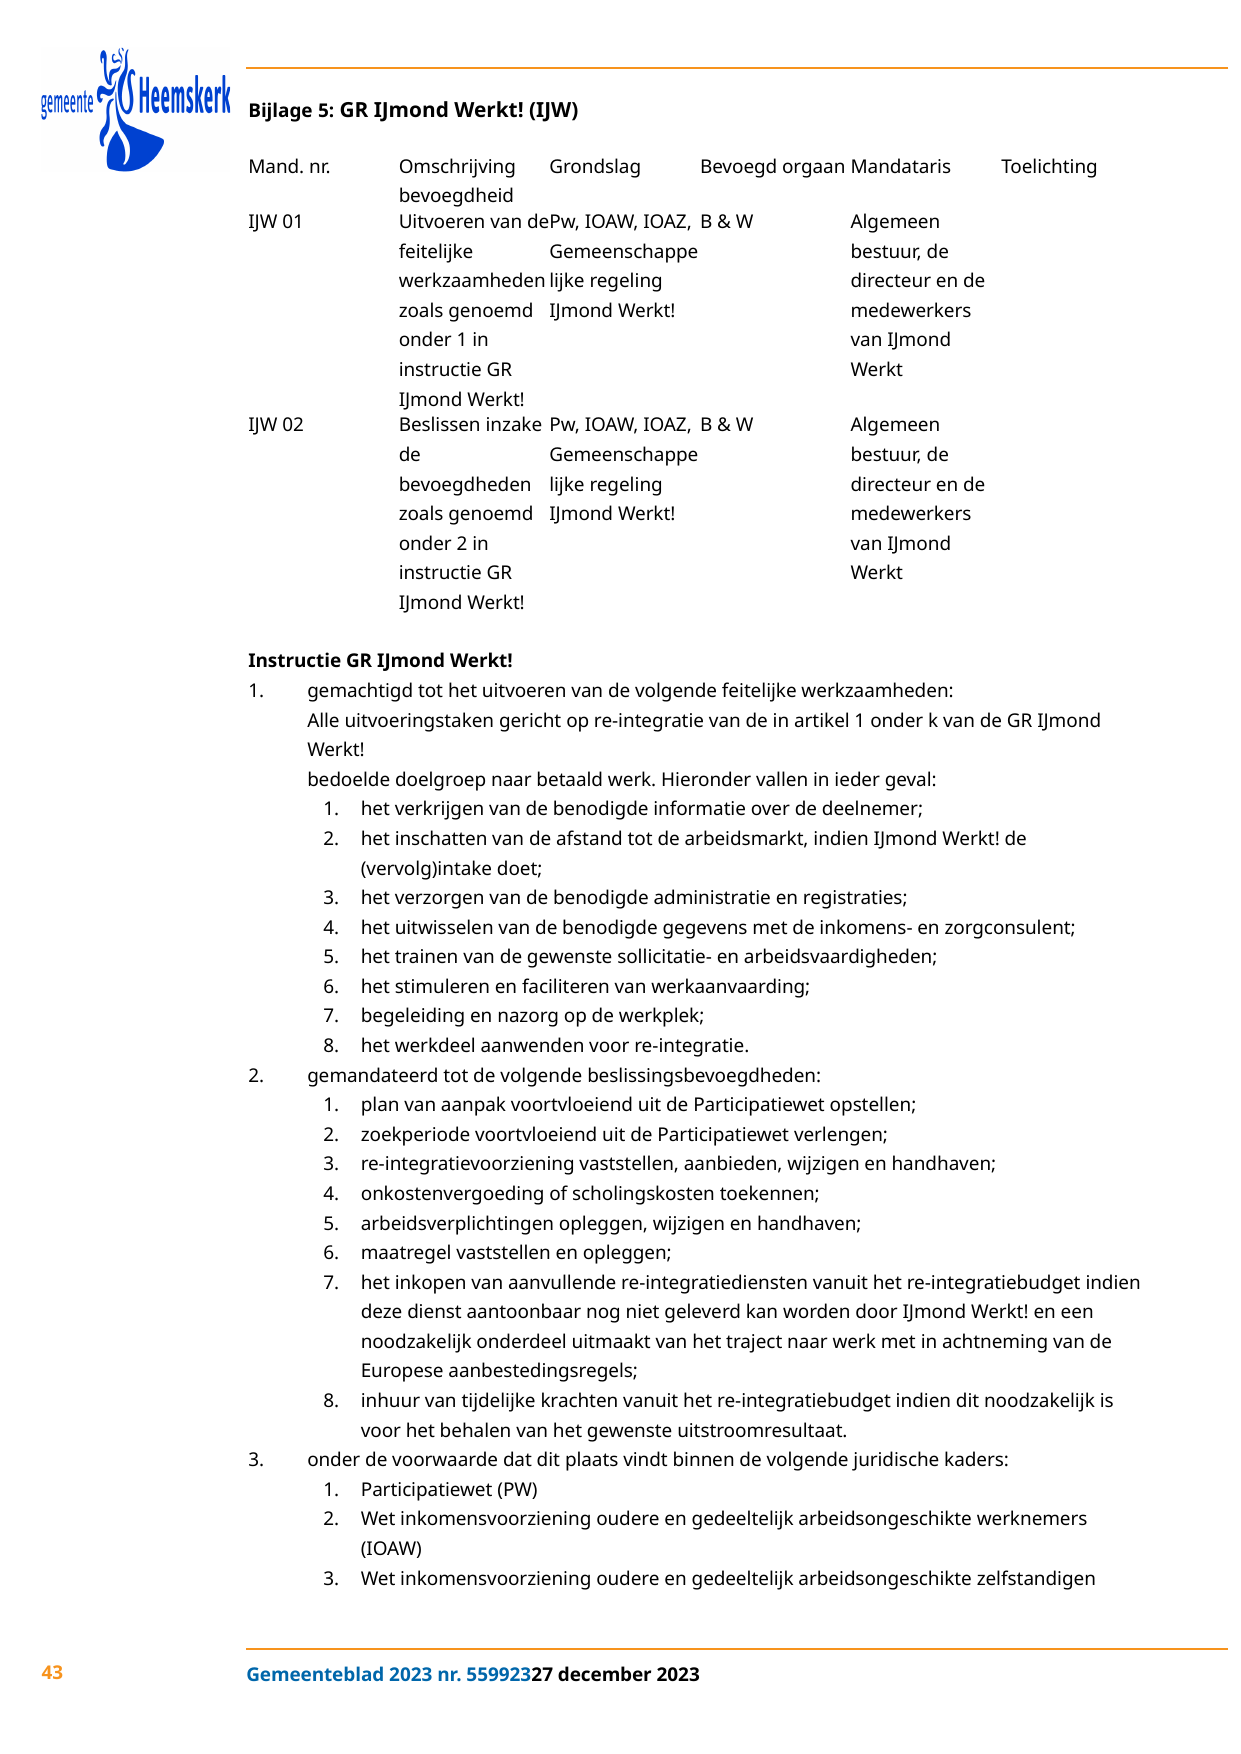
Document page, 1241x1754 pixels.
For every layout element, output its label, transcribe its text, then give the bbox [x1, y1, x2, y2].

table_header Omschrijving bevoegdheid [399, 153, 549, 208]
table_cell Beslissen inzake de bevoegdheden zoals genoemd onder 2 in instructie GR IJmond Werkt! [399, 412, 549, 615]
list zoekperiode voortvloeiend uit de Participatiewet verlengen; [323, 1121, 1152, 1147]
table_header Bevoegd orgaan [700, 153, 850, 208]
list Participatiewet (PW) [323, 1476, 1152, 1502]
list gemachtigd tot het uitvoeren van de volgende feitelijke werkzaamheden: [248, 677, 1152, 703]
table_cell IJW 01 [248, 208, 398, 412]
list het verzorgen van de benodigde administratie en registraties; [323, 884, 1152, 910]
list gemandateerd tot de volgende beslissingsbevoegdheden: [248, 1062, 1152, 1087]
list onkostenvergoeding of scholingskosten toekennen; [323, 1180, 1152, 1206]
list het trainen van de gewenste sollicitatie- en arbeidsvaardigheden; [323, 943, 1152, 969]
list Wet inkomensvoorziening oudere en gedeeltelijk arbeidsongeschikte werknemers (IOAW) [323, 1506, 1152, 1561]
list inhuur van tijdelijke krachten vanuit het re-integratiebudget indien dit noodzakelijk is voor het behalen van het gewenste uitstroomresultaat. [323, 1387, 1152, 1442]
list het stimuleren en faciliteren van werkaanvaarding; [323, 973, 1152, 999]
list het inschatten van de afstand tot de arbeidsmarkt, indien IJmond Werkt! de (vervolg)intake doet; [323, 825, 1152, 880]
list het werkdeel aanwenden voor re-integratie. [323, 1032, 1152, 1058]
table_cell [1001, 412, 1152, 615]
table_cell B & W [700, 412, 850, 615]
table_cell Uitvoeren van de feitelijke werkzaamheden zoals genoemd onder 1 in instructie GR IJmond Werkt! [399, 208, 549, 412]
table_cell Algemeen bestuur, de directeur en de medewerkers van IJmond Werkt [850, 412, 1001, 615]
list het uitwisselen van de benodigde gegevens met de inkomens- en zorgconsulent; [323, 914, 1152, 939]
table_cell [1001, 208, 1152, 412]
table_header Mandataris [850, 153, 1001, 208]
text Bijlage 5: GR IJmond Werkt! (IJW) [248, 95, 1152, 123]
list het verkrijgen van de benodigde informatie over de deelnemer; [323, 796, 1152, 821]
list begeleiding en nazorg op de werkplek; [323, 1003, 1152, 1028]
table_cell IJW 02 [248, 412, 398, 615]
text Instructie GR IJmond Werkt! [248, 648, 1152, 673]
list arbeidsverplichtingen opleggen, wijzigen en handhaven; [323, 1210, 1152, 1235]
table_cell Pw, IOAW, IOAZ, Gemeenschappelijke regeling IJmond Werkt! [549, 208, 700, 412]
list het inkopen van aanvullende re-integratiediensten vanuit het re-integratiebudget indien deze dienst aantoonbaar nog niet geleverd kan worden door IJmond Werkt! en een noodzakelijk onderdeel uitmaakt van het traject naar werk met in achtneming van de Europese aanbestedingsregels; [323, 1269, 1152, 1383]
table_header Grondslag [549, 153, 700, 208]
list re-integratievoorziening vaststellen, aanbieden, wijzigen en handhaven; [323, 1151, 1152, 1176]
list maatregel vaststellen en opleggen; [323, 1239, 1152, 1265]
picture [41, 47, 231, 172]
table_header Toelichting [1001, 153, 1152, 208]
list plan van aanpak voortvloeiend uit de Participatiewet opstellen; [323, 1091, 1152, 1117]
table_header Mand. nr. [248, 153, 398, 208]
table_cell Pw, IOAW, IOAZ, Gemeenschappelijke regeling IJmond Werkt! [549, 412, 700, 615]
table_cell B & W [700, 208, 850, 412]
list Wet inkomensvoorziening oudere en gedeeltelijk arbeidsongeschikte zelfstandigen [323, 1565, 1152, 1590]
list onder de voorwaarde dat dit plaats vindt binnen de volgende juridische kaders: [248, 1446, 1152, 1472]
list Alle uitvoeringstaken gericht op re-integratie van de in artikel 1 onder k van de GR IJmond Werkt! [248, 707, 1152, 762]
table_cell Algemeen bestuur, de directeur en de medewerkers van IJmond Werkt [850, 208, 1001, 412]
list bedoelde doelgroep naar betaald werk. Hieronder vallen in ieder geval: [248, 766, 1152, 792]
